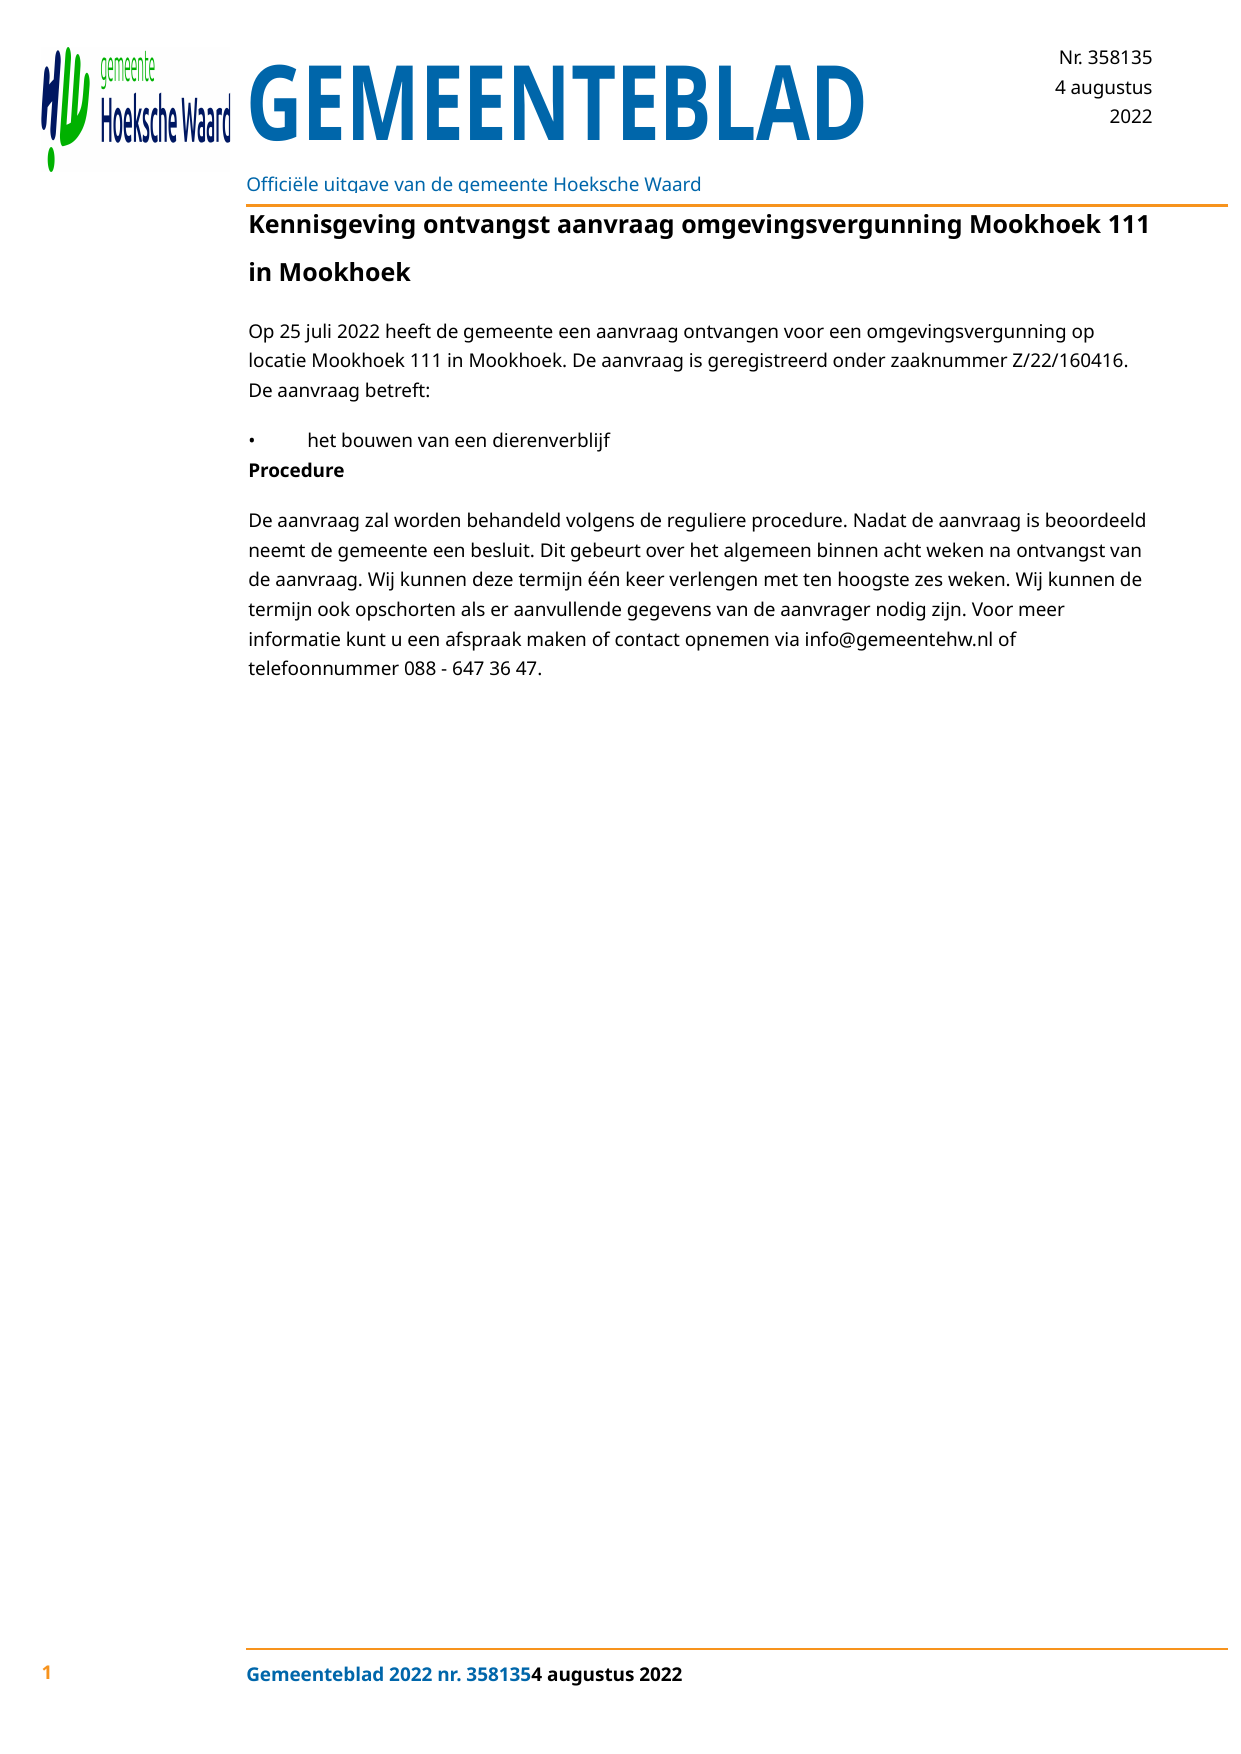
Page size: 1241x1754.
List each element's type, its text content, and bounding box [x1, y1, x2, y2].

picture [41, 47, 231, 172]
text De aanvraag zal worden behandeld volgens de reguliere procedure. Nadat de aanvraag is beoordeeld neemt de gemeente een besluit. Dit gebeurt over het algemeen binnen acht weken na ontvangst van de aanvraag. Wij kunnen deze termijn één keer verlengen met ten hoogste zes weken. Wij kunnen de termijn ook opschorten als er aanvullende gegevens van de aanvrager nodig zijn. Voor meer informatie kunt u een afspraak maken of contact opnemen via info@gemeentehw.nl of telefoonnummer 088 - 647 36 47. [248, 507, 1152, 681]
text Op 25 juli 2022 heeft de gemeente een aanvraag ontvangen voor een omgevingsvergunning op locatie Mookhoek 111 in Mookhoek. De aanvraag is geregistreerd onder zaaknummer Z/22/160416. De aanvraag betreft: [248, 318, 1152, 403]
list het bouwen van een dierenverblijf [248, 427, 1152, 453]
text Kennisgeving ontvangst aanvraag omgevingsvergunning Mookhoek 111 in Mookhoek [248, 207, 1152, 288]
text Procedure [248, 457, 1152, 483]
